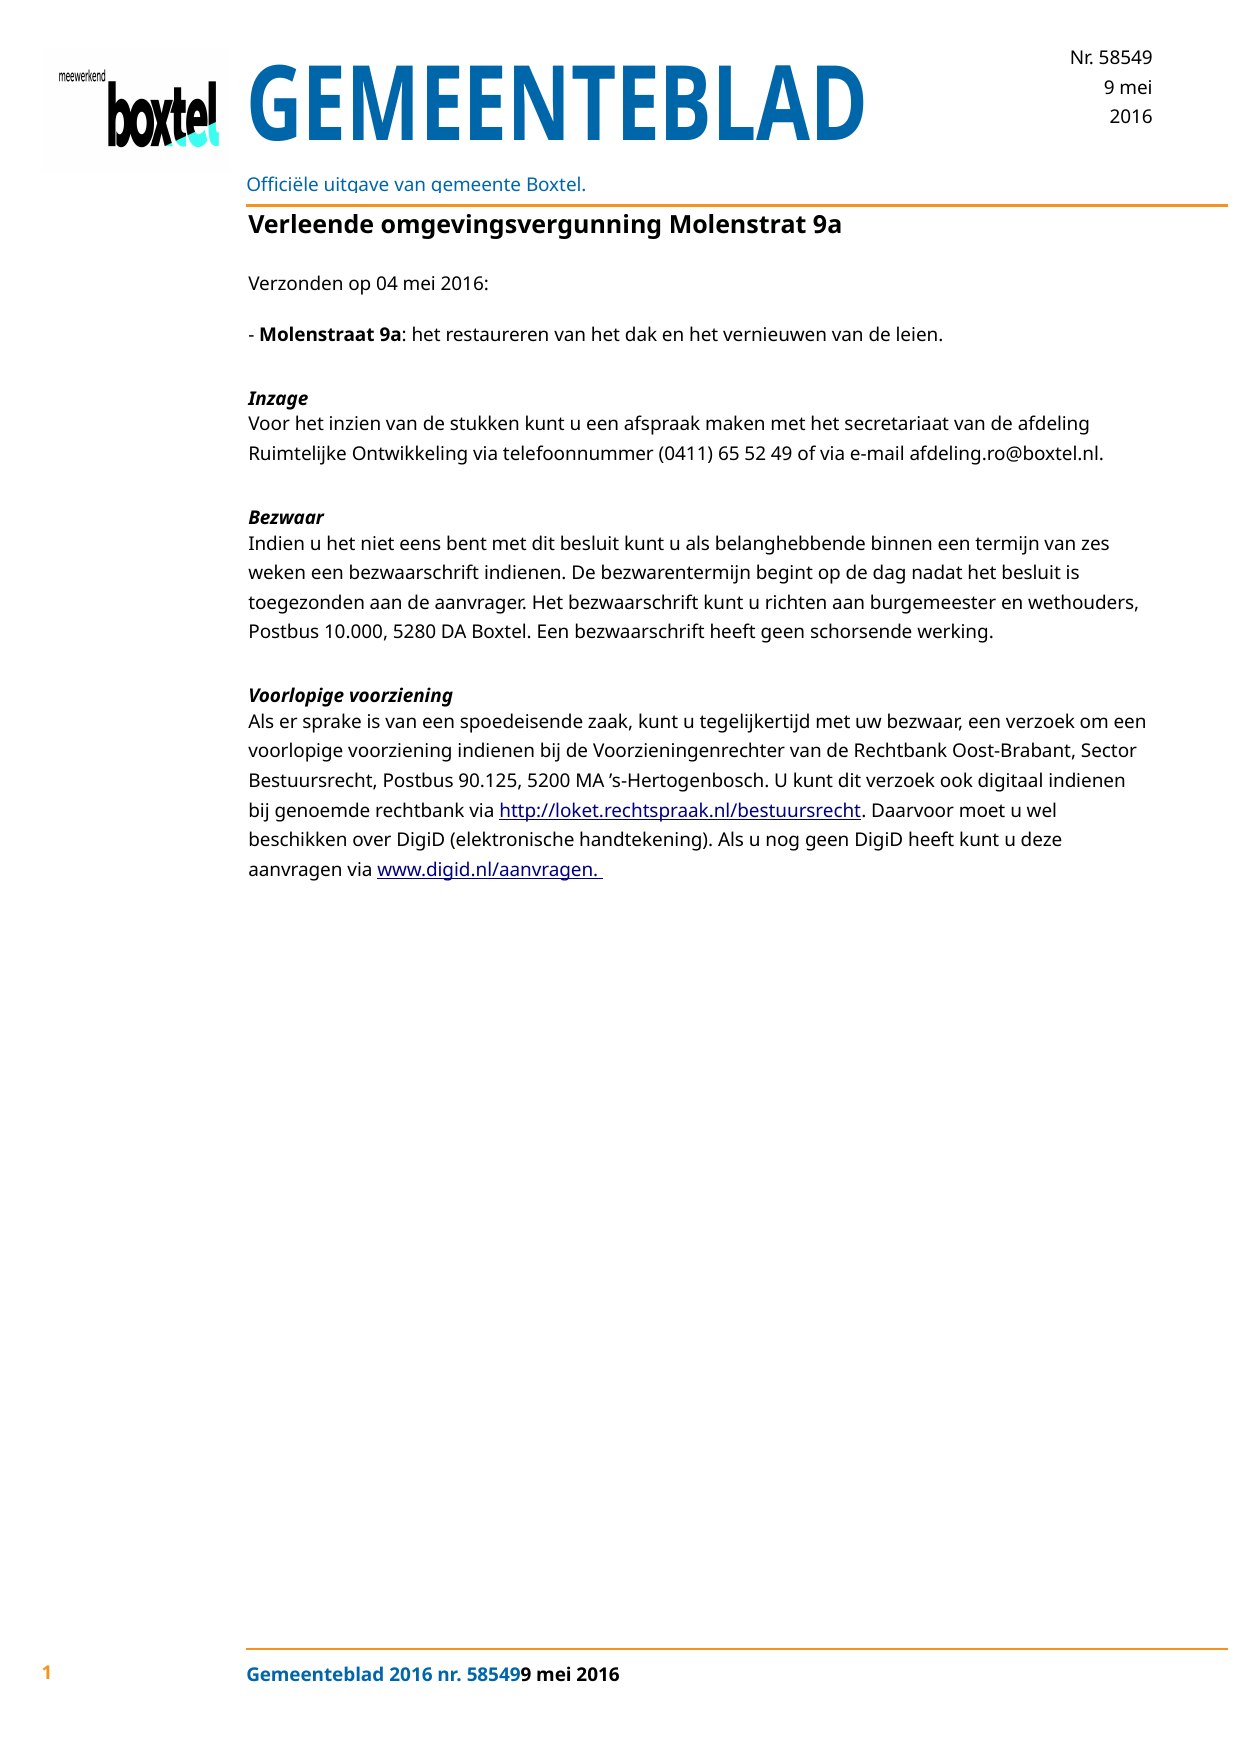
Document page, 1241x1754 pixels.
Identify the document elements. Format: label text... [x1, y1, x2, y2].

picture [41, 47, 231, 172]
text Voor het inzien van de stukken kunt u een afspraak maken met het secretariaat van de afdeling Ruimtelijke Ontwikkeling via telefoonnummer (0411) 65 52 49 of via e-mail afdeling.ro@boxtel.nl. [248, 410, 1152, 466]
text Verleende omgevingsvergunning Molenstrat 9a [248, 207, 1152, 241]
text - Molenstraat 9a: het restaureren van het dak en het vernieuwen van de leien. [248, 321, 1152, 346]
text Verzonden op 04 mei 2016: [248, 270, 1152, 296]
text Als er sprake is van een spoedeisende zaak, kunt u tegelijkertijd met uw bezwaar, een verzoek om een voorlopige voorziening indienen bij de Voorzieningenrechter van de Rechtbank Oost-Brabant, Sector Bestuursrecht, Postbus 90.125, 5200 MA ’s-Hertogenbosch. U kunt dit verzoek ook digitaal indienen bij genoemde rechtbank via http://loket.rechtspraak.nl/bestuursrecht. Daarvoor moet u wel beschikken over DigiD (elektronische handtekening). Als u nog geen DigiD heeft kunt u deze aanvragen via www.digid.nl/aanvragen. [248, 708, 1152, 882]
text Indien u het niet eens bent met dit besluit kunt u als belanghebbende binnen een termijn van zes weken een bezwaarschrift indienen. De bezwarentermijn begint op de dag nadat het besluit is toegezonden aan de aanvrager. Het bezwaarschrift kunt u richten aan burgemeester en wethouders, Postbus 10.000, 5280 DA Boxtel. Een bezwaarschrift heeft geen schorsende werking. [248, 530, 1152, 644]
text Bezwaar [248, 504, 1152, 530]
text Inzage [248, 385, 1152, 410]
text Voorlopige voorziening [248, 682, 1152, 708]
